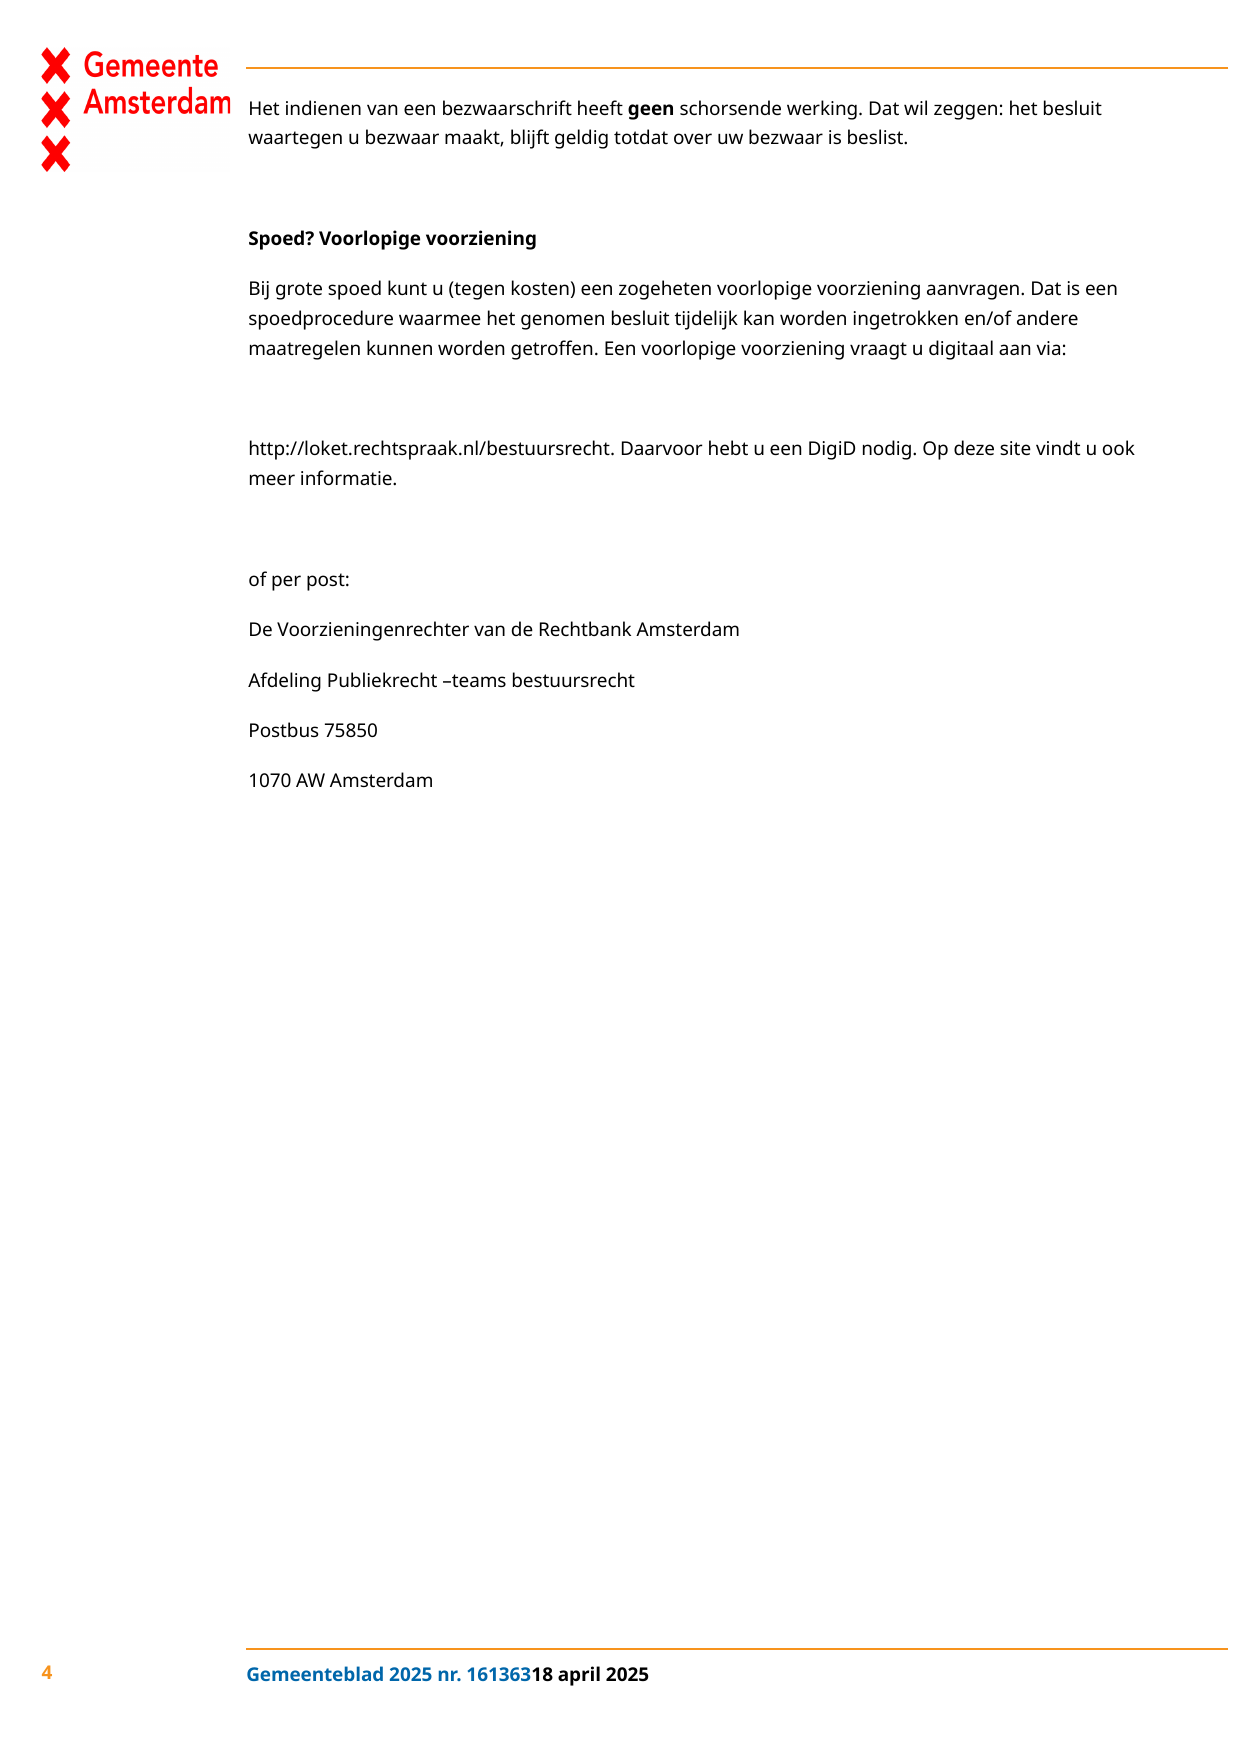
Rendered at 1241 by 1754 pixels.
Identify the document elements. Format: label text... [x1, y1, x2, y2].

text De Voorzieningenrechter van de Rechtbank Amsterdam [248, 616, 1152, 642]
text http://loket.rechtspraak.nl/bestuursrecht. Daarvoor hebt u een DigiD nodig. Op deze site vindt u ook meer informatie. [248, 436, 1152, 491]
text Spoed? Voorlopige voorziening [248, 225, 1152, 251]
text of per post: [248, 566, 1152, 592]
text 1070 AW Amsterdam [248, 768, 1152, 793]
text Bij grote spoed kunt u (tegen kosten) een zogeheten voorlopige voorziening aanvragen. Dat is een spoedprocedure waarmee het genomen besluit tijdelijk kan worden ingetrokken en/of andere maatregelen kunnen worden getroffen. Een voorlopige voorziening vraagt u digitaal aan via: [248, 276, 1152, 361]
picture [41, 47, 231, 172]
text Afdeling Publiekrecht –teams bestuursrecht [248, 667, 1152, 693]
text Het indienen van een bezwaarschrift heeft geen schorsende werking. Dat wil zeggen: het besluit waartegen u bezwaar maakt, blijft geldig totdat over uw bezwaar is beslist. [248, 95, 1152, 150]
text Postbus 75850 [248, 717, 1152, 743]
